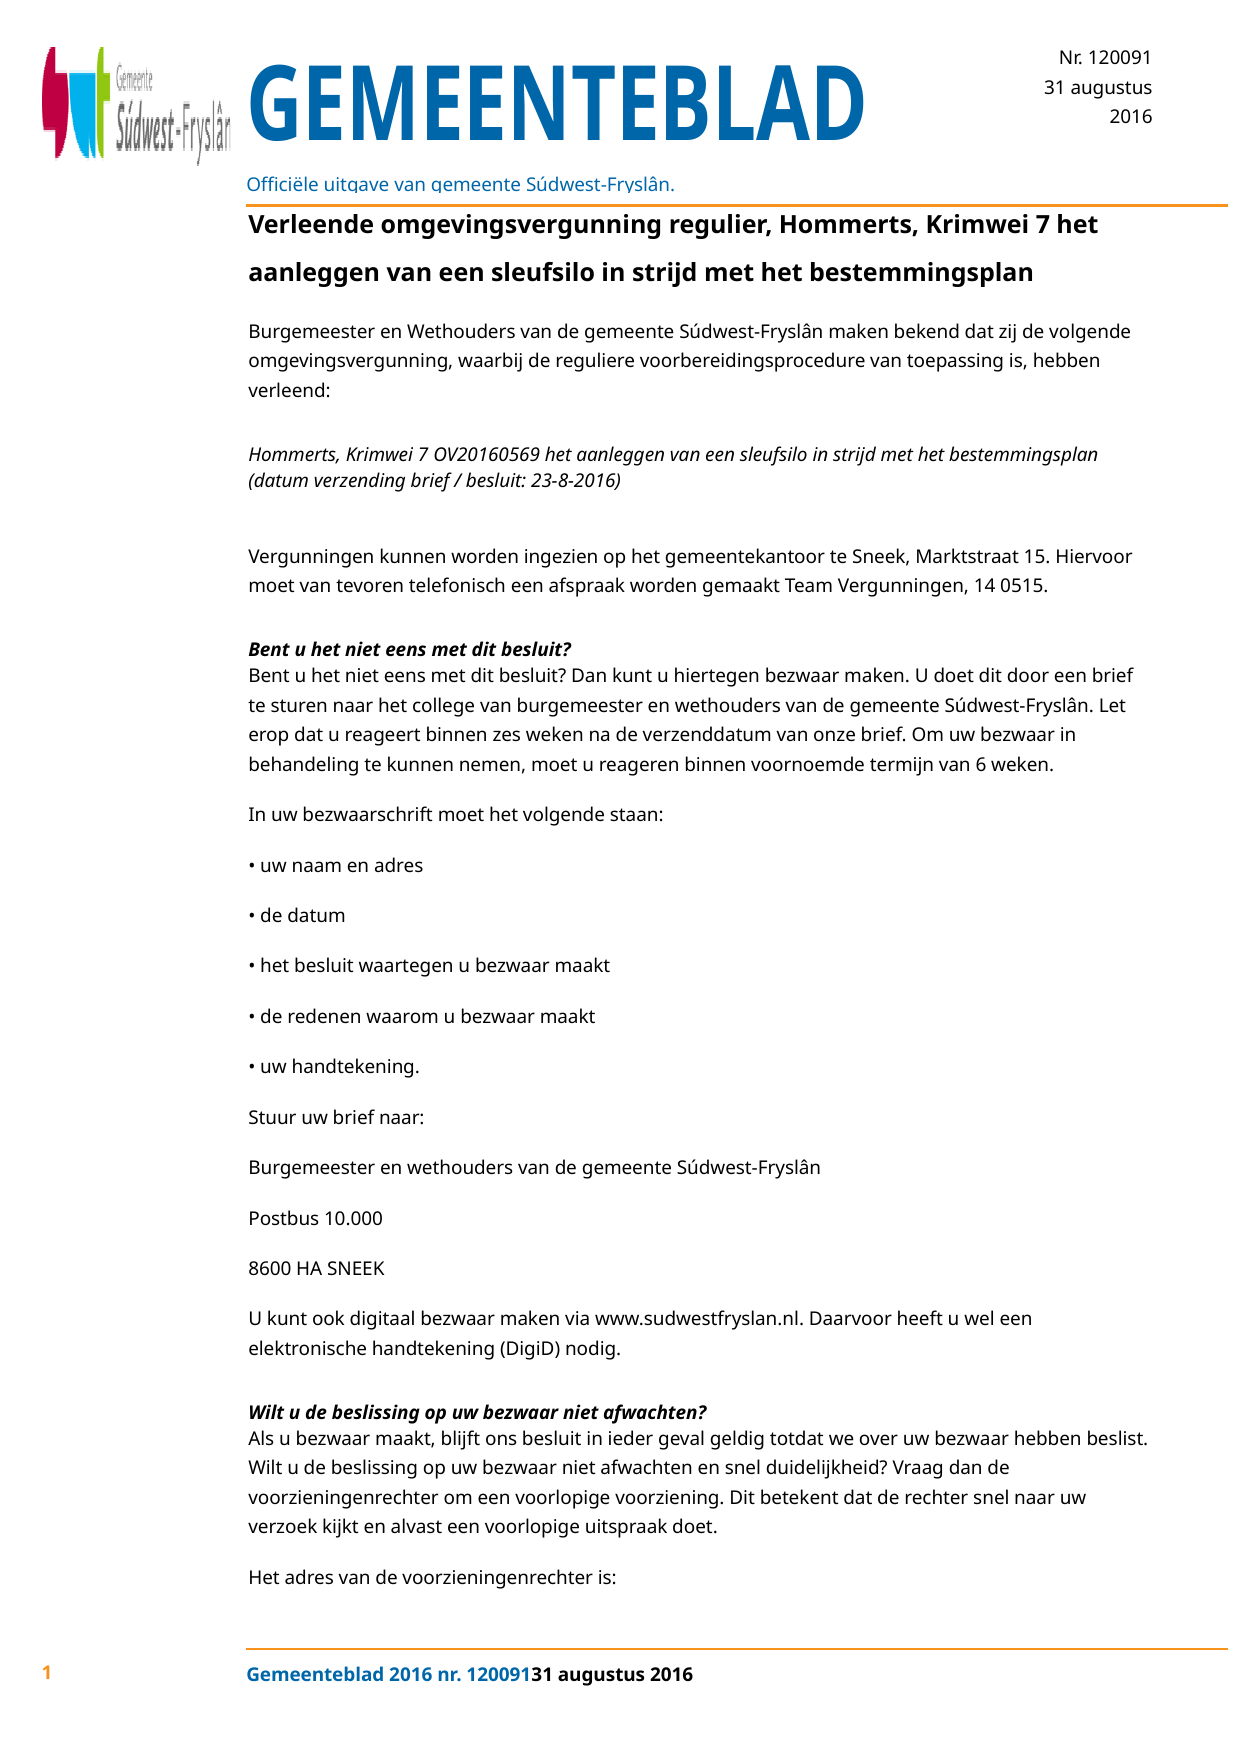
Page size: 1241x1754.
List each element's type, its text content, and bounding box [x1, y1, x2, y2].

text Burgemeester en Wethouders van de gemeente Súdwest-Fryslân maken bekend dat zij de volgende omgevingsvergunning, waarbij de reguliere voorbereidingsprocedure van toepassing is, hebben verleend: [248, 318, 1152, 403]
text Verleende omgevingsvergunning regulier, Hommerts, Krimwei 7 het aanleggen van een sleufsilo in strijd met het bestemmingsplan [248, 207, 1152, 288]
picture [41, 47, 231, 172]
text • de redenen waarom u bezwaar maakt [248, 1003, 1152, 1029]
text U kunt ook digitaal bezwaar maken via www.sudwestfryslan.nl. Daarvoor heeft u wel een elektronische handtekening (DigiD) nodig. [248, 1306, 1152, 1361]
text • uw handtekening. [248, 1053, 1152, 1079]
text • de datum [248, 902, 1152, 928]
text Burgemeester en wethouders van de gemeente Súdwest-Fryslân [248, 1154, 1152, 1180]
text • het besluit waartegen u bezwaar maakt [248, 953, 1152, 978]
text Bent u het niet eens met dit besluit? [248, 636, 1152, 662]
text Bent u het niet eens met dit besluit? Dan kunt u hiertegen bezwaar maken. U doet dit door een brief te sturen naar het college van burgemeester en wethouders van de gemeente Súdwest-Fryslân. Let erop dat u reageert binnen zes weken na de verzenddatum van onze brief. Om uw bezwaar in behandeling te kunnen nemen, moet u reageren binnen voornoemde termijn van 6 weken. [248, 662, 1152, 777]
text Postbus 10.000 [248, 1205, 1152, 1230]
text Wilt u de beslissing op uw bezwaar niet afwachten? [248, 1399, 1152, 1425]
text 8600 HA SNEEK [248, 1255, 1152, 1281]
text Het adres van de voorzieningenrechter is: [248, 1564, 1152, 1590]
text In uw bezwaarschrift moet het volgende staan: [248, 801, 1152, 827]
text Als u bezwaar maakt, blijft ons besluit in ieder geval geldig totdat we over uw bezwaar hebben beslist. Wilt u de beslissing op uw bezwaar niet afwachten en snel duidelijkheid? Vraag dan de voorzieningenrechter om een voorlopige voorziening. Dit betekent dat de rechter snel naar uw verzoek kijkt en alvast een voorlopige uitspraak doet. [248, 1425, 1152, 1539]
text Hommerts, Krimwei 7 OV20160569 het aanleggen van een sleufsilo in strijd met het bestemmingsplan (datum verzending brief / besluit: 23-8-2016) [248, 441, 1152, 492]
text • uw naam en adres [248, 852, 1152, 877]
text Stuur uw brief naar: [248, 1104, 1152, 1129]
text Vergunningen kunnen worden ingezien op het gemeentekantoor te Sneek, Marktstraat 15. Hiervoor moet van tevoren telefonisch een afspraak worden gemaakt Team Vergunningen, 14 0515. [248, 543, 1152, 598]
